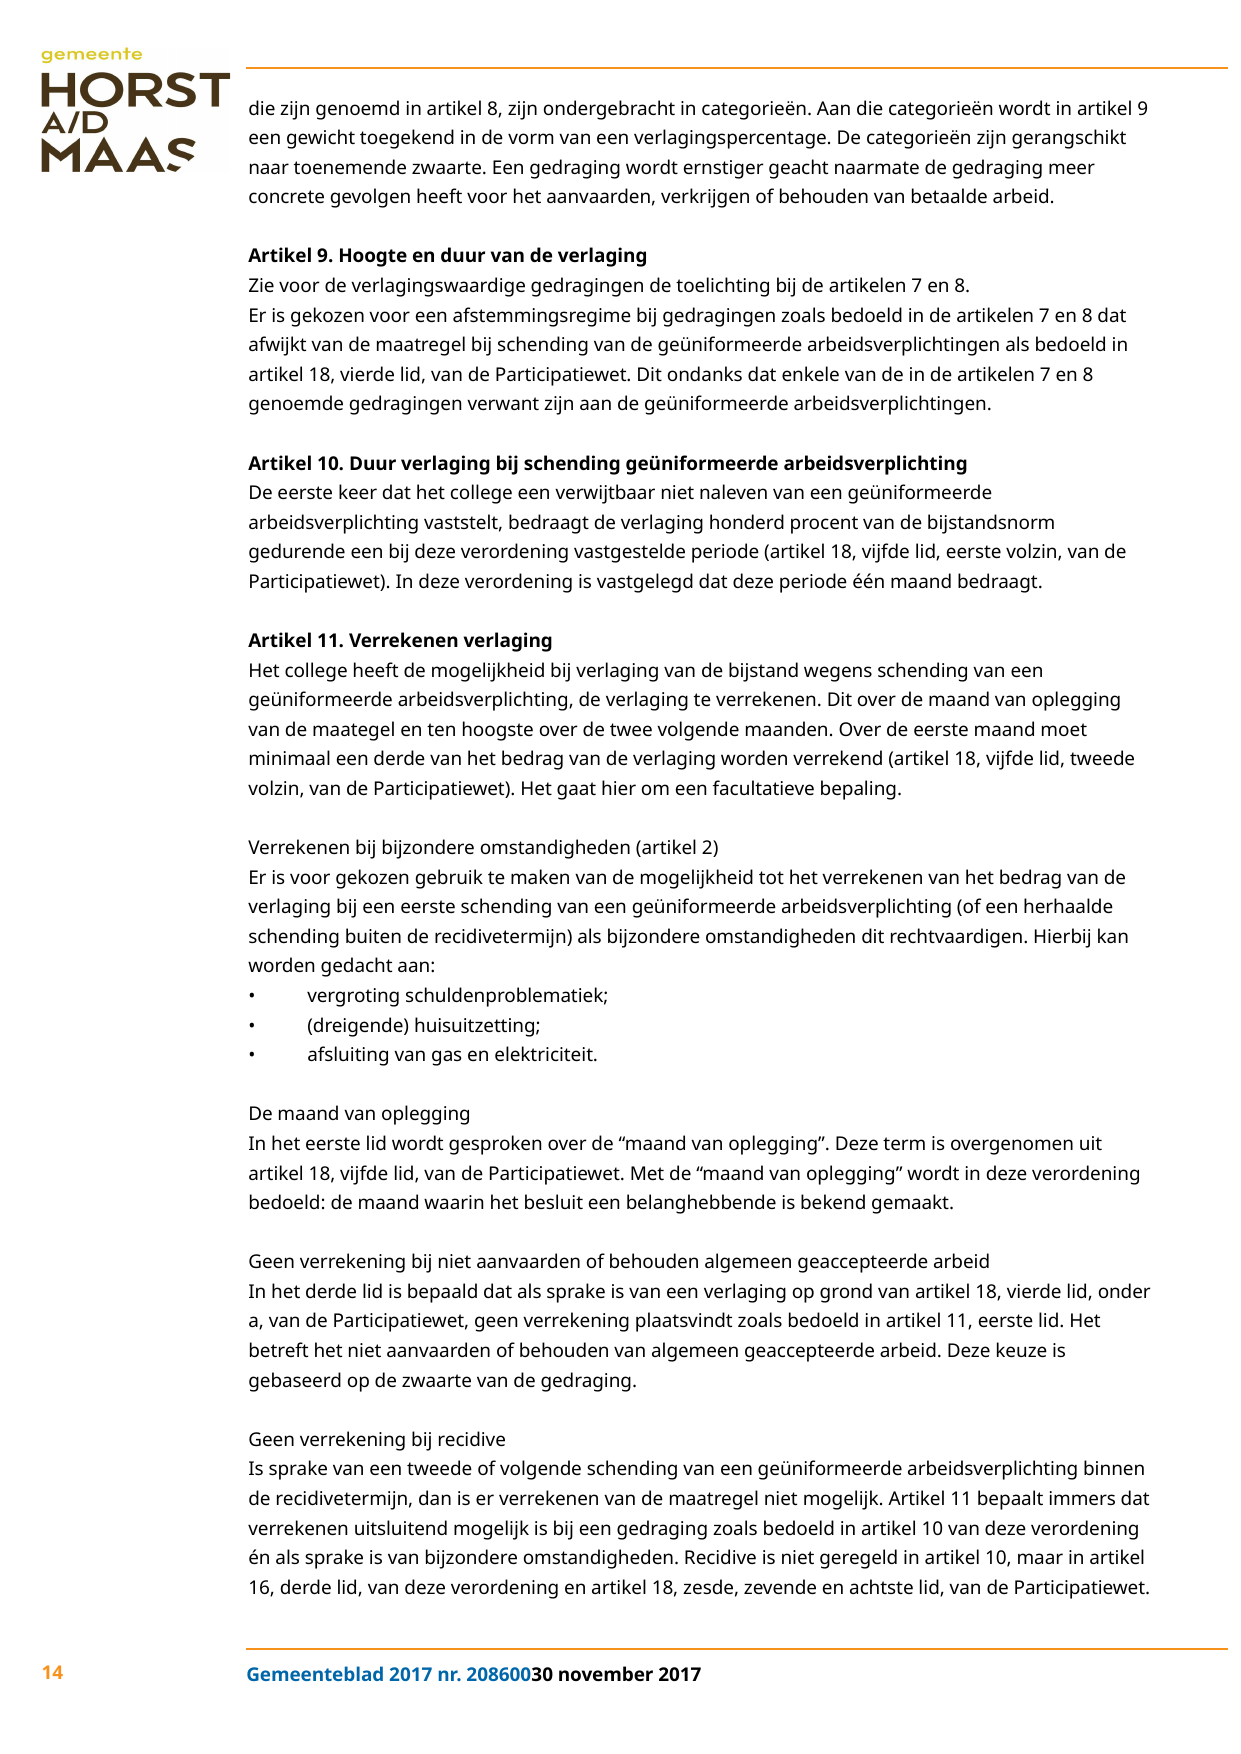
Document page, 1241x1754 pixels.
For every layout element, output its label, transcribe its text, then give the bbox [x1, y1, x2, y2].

text In het eerste lid wordt gesproken over de “maand van oplegging”. Deze term is overgenomen uit artikel 18, vijfde lid, van de Participatiewet. Met de “maand van oplegging” wordt in deze verordening bedoeld: de maand waarin het besluit een belanghebbende is bekend gemaakt. [248, 1130, 1152, 1215]
text De maand van oplegging [248, 1101, 1152, 1126]
text Er is voor gekozen gebruik te maken van de mogelijkheid tot het verrekenen van het bedrag van de verlaging bij een eerste schending van een geüniformeerde arbeidsverplichting (of een herhaalde schending buiten de recidivetermijn) als bijzondere omstandigheden dit rechtvaardigen. Hierbij kan worden gedacht aan: [248, 864, 1152, 978]
text Er is gekozen voor een afstemmingsregime bij gedragingen zoals bedoeld in de artikelen 7 en 8 dat afwijkt van de maatregel bij schending van de geüniformeerde arbeidsverplichtingen als bedoeld in artikel 18, vierde lid, van de Participatiewet. Dit ondanks dat enkele van de in de artikelen 7 en 8 genoemde gedragingen verwant zijn aan de geüniformeerde arbeidsverplichtingen. [248, 302, 1152, 416]
text Zie voor de verlagingswaardige gedragingen de toelichting bij de artikelen 7 en 8. [248, 272, 1152, 298]
text Geen verrekening bij recidive [248, 1426, 1152, 1452]
text die zijn genoemd in artikel 8, zijn ondergebracht in categorieën. Aan die categorieën wordt in artikel 9 een gewicht toegekend in de vorm van een verlagingspercentage. De categorieën zijn gerangschikt naar toenemende zwaarte. Een gedraging wordt ernstiger geacht naarmate de gedraging meer concrete gevolgen heeft voor het aanvaarden, verkrijgen of behouden van betaalde arbeid. [248, 95, 1152, 209]
text Is sprake van een tweede of volgende schending van een geüniformeerde arbeidsverplichting binnen de recidivetermijn, dan is er verrekenen van de maatregel niet mogelijk. Artikel 11 bepaalt immers dat verrekenen uitsluitend mogelijk is bij een gedraging zoals bedoeld in artikel 10 van deze verordening én als sprake is van bijzondere omstandigheden. Recidive is niet geregeld in artikel 10, maar in artikel 16, derde lid, van deze verordening en artikel 18, zesde, zevende en achtste lid, van de Participatiewet. [248, 1456, 1152, 1600]
text Verrekenen bij bijzondere omstandigheden (artikel 2) [248, 834, 1152, 860]
text Artikel 11. Verrekenen verlaging [248, 627, 1152, 653]
text De eerste keer dat het college een verwijtbaar niet naleven van een geüniformeerde arbeidsverplichting vaststelt, bedraagt de verlaging honderd procent van de bijstandsnorm gedurende een bij deze verordening vastgestelde periode (artikel 18, vijfde lid, eerste volzin, van de Participatiewet). In deze verordening is vastgelegd dat deze periode één maand bedraagt. [248, 479, 1152, 594]
text Geen verrekening bij niet aanvaarden of behouden algemeen geaccepteerde arbeid [248, 1248, 1152, 1274]
list afsluiting van gas en elektriciteit. [248, 1041, 1152, 1067]
text Artikel 10. Duur verlaging bij schending geüniformeerde arbeidsverplichting [248, 450, 1152, 476]
picture [41, 47, 231, 172]
list (dreigende) huisuitzetting; [248, 1012, 1152, 1038]
text Artikel 9. Hoogte en duur van de verlaging [248, 243, 1152, 268]
list vergroting schuldenproblematiek; [248, 982, 1152, 1008]
text In het derde lid is bepaald dat als sprake is van een verlaging op grond van artikel 18, vierde lid, onder a, van de Participatiewet, geen verrekening plaatsvindt zoals bedoeld in artikel 11, eerste lid. Het betreft het niet aanvaarden of behouden van algemeen geaccepteerde arbeid. Deze keuze is gebaseerd op de zwaarte van de gedraging. [248, 1278, 1152, 1393]
text Het college heeft de mogelijkheid bij verlaging van de bijstand wegens schending van een geüniformeerde arbeidsverplichting, de verlaging te verrekenen. Dit over de maand van oplegging van de maategel en ten hoogste over de twee volgende maanden. Over de eerste maand moet minimaal een derde van het bedrag van de verlaging worden verrekend (artikel 18, vijfde lid, tweede volzin, van de Participatiewet). Het gaat hier om een facultatieve bepaling. [248, 657, 1152, 801]
